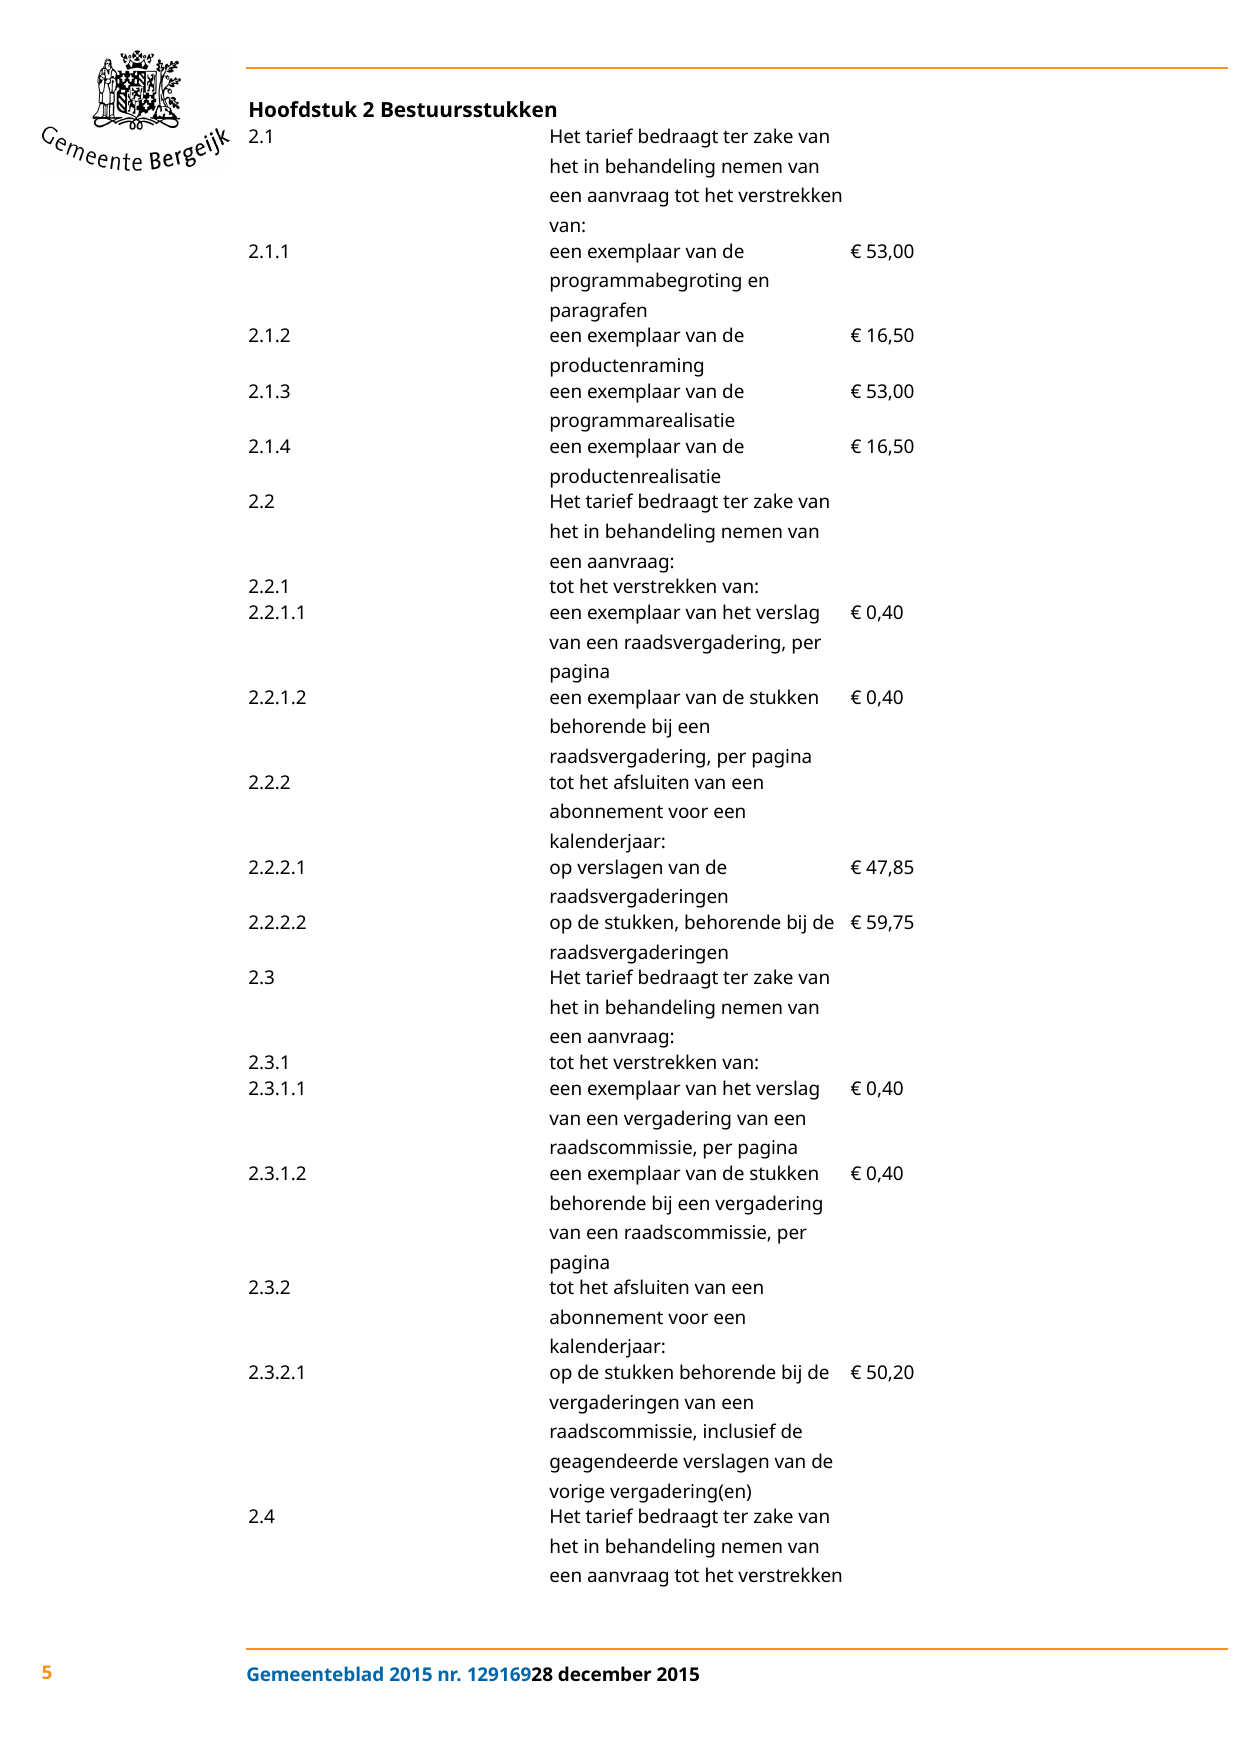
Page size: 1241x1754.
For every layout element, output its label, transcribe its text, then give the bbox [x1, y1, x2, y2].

table_cell een exemplaar van de programmarealisatie [549, 378, 850, 433]
table_cell 2.4 [248, 1504, 549, 1588]
table_header Het tarief bedraagt ter zake van het in be­han­de­ling nemen van een aanvraag tot het verstrek­ken van: [549, 123, 850, 238]
table_cell € 59,75 [850, 909, 1152, 964]
table_cell € 16,50 [850, 433, 1152, 489]
table_cell [850, 1275, 1152, 1359]
table_cell een exemplaar van de productenrealisatie [549, 433, 850, 489]
table_cell op de stukken behorende bij de vergaderingen van een raadscom­missie, inclusief de geagen­deerde verslagen van de vorige vergade­ring(en) [549, 1360, 850, 1503]
table_cell [850, 769, 1152, 854]
table_cell tot het afsluiten van een abonnement voor een kalenderjaar: [549, 769, 850, 854]
table_cell € 0,40 [850, 684, 1152, 769]
table_cell een exemplaar van het verslag van een raads­ver­gadering, per pagina [549, 599, 850, 684]
table_cell [850, 1050, 1152, 1075]
picture [41, 47, 231, 172]
table_header [850, 123, 1152, 238]
table_cell 2.3.2.1 [248, 1360, 549, 1503]
table_cell Het tarief bedraagt ter zake van het in be­han­deling nemen van een aanvraag: [549, 489, 850, 573]
table_cell Het tarief bedraagt ter zake van het in be­han­deling nemen van een aan­vraag tot het verstrek­ken [549, 1504, 850, 1588]
table_cell 2.2.1 [248, 574, 549, 599]
table_cell 2.1.4 [248, 433, 549, 489]
table_cell € 0,40 [850, 1075, 1152, 1160]
table_cell € 53,00 [850, 378, 1152, 433]
table_cell 2.2 [248, 489, 549, 573]
table_cell € 53,00 [850, 238, 1152, 323]
table_cell 2.3 [248, 965, 549, 1049]
table_cell € 50,20 [850, 1360, 1152, 1503]
table_cell 2.2.1.2 [248, 684, 549, 769]
table_cell 2.3.1.2 [248, 1160, 549, 1274]
table_cell tot het verstrekken van: [549, 574, 850, 599]
table_header 2.1 [248, 123, 549, 238]
table_cell een exemplaar van de programmabegroting en paragrafen [549, 238, 850, 323]
table_cell 2.3.2 [248, 1275, 549, 1359]
table_cell 2.1.2 [248, 323, 549, 378]
table_cell een exemplaar van de stukken behorende bij een vergadering van een raadscommissie, per pagina [549, 1160, 850, 1274]
table_cell 2.1.1 [248, 238, 549, 323]
table_cell op de stukken, behorende bij de raadsverga­de­ringen [549, 909, 850, 964]
table_cell een exemplaar van de productenraming [549, 323, 850, 378]
table_cell 2.2.1.1 [248, 599, 549, 684]
table_cell 2.3.1 [248, 1050, 549, 1075]
table_cell [850, 574, 1152, 599]
table_cell Het tarief bedraagt ter zake van het in be­han­deling nemen van een aanvraag: [549, 965, 850, 1049]
table_cell € 0,40 [850, 599, 1152, 684]
table_cell € 47,85 [850, 854, 1152, 909]
table_cell een exemplaar van het verslag van een verga­de­ring van een raadscommissie, per pagina [549, 1075, 850, 1160]
table_cell 2.1.3 [248, 378, 549, 433]
table_cell 2.2.2.2 [248, 909, 549, 964]
table_cell 2.2.2.1 [248, 854, 549, 909]
table_cell [850, 489, 1152, 573]
table_cell tot het afsluiten van een abonnement voor een kalenderjaar: [549, 1275, 850, 1359]
table_cell [850, 1504, 1152, 1588]
table_cell € 16,50 [850, 323, 1152, 378]
table_cell [850, 965, 1152, 1049]
table_cell tot het verstrekken van: [549, 1050, 850, 1075]
table_cell 2.2.2 [248, 769, 549, 854]
table_cell € 0,40 [850, 1160, 1152, 1274]
text Hoofdstuk 2 Bestuursstukken [248, 95, 1152, 123]
table_cell op verslagen van de raadsvergaderingen [549, 854, 850, 909]
table_cell 2.3.1.1 [248, 1075, 549, 1160]
table_cell een exemplaar van de stukken behorende bij een raadsvergadering, per pagina [549, 684, 850, 769]
